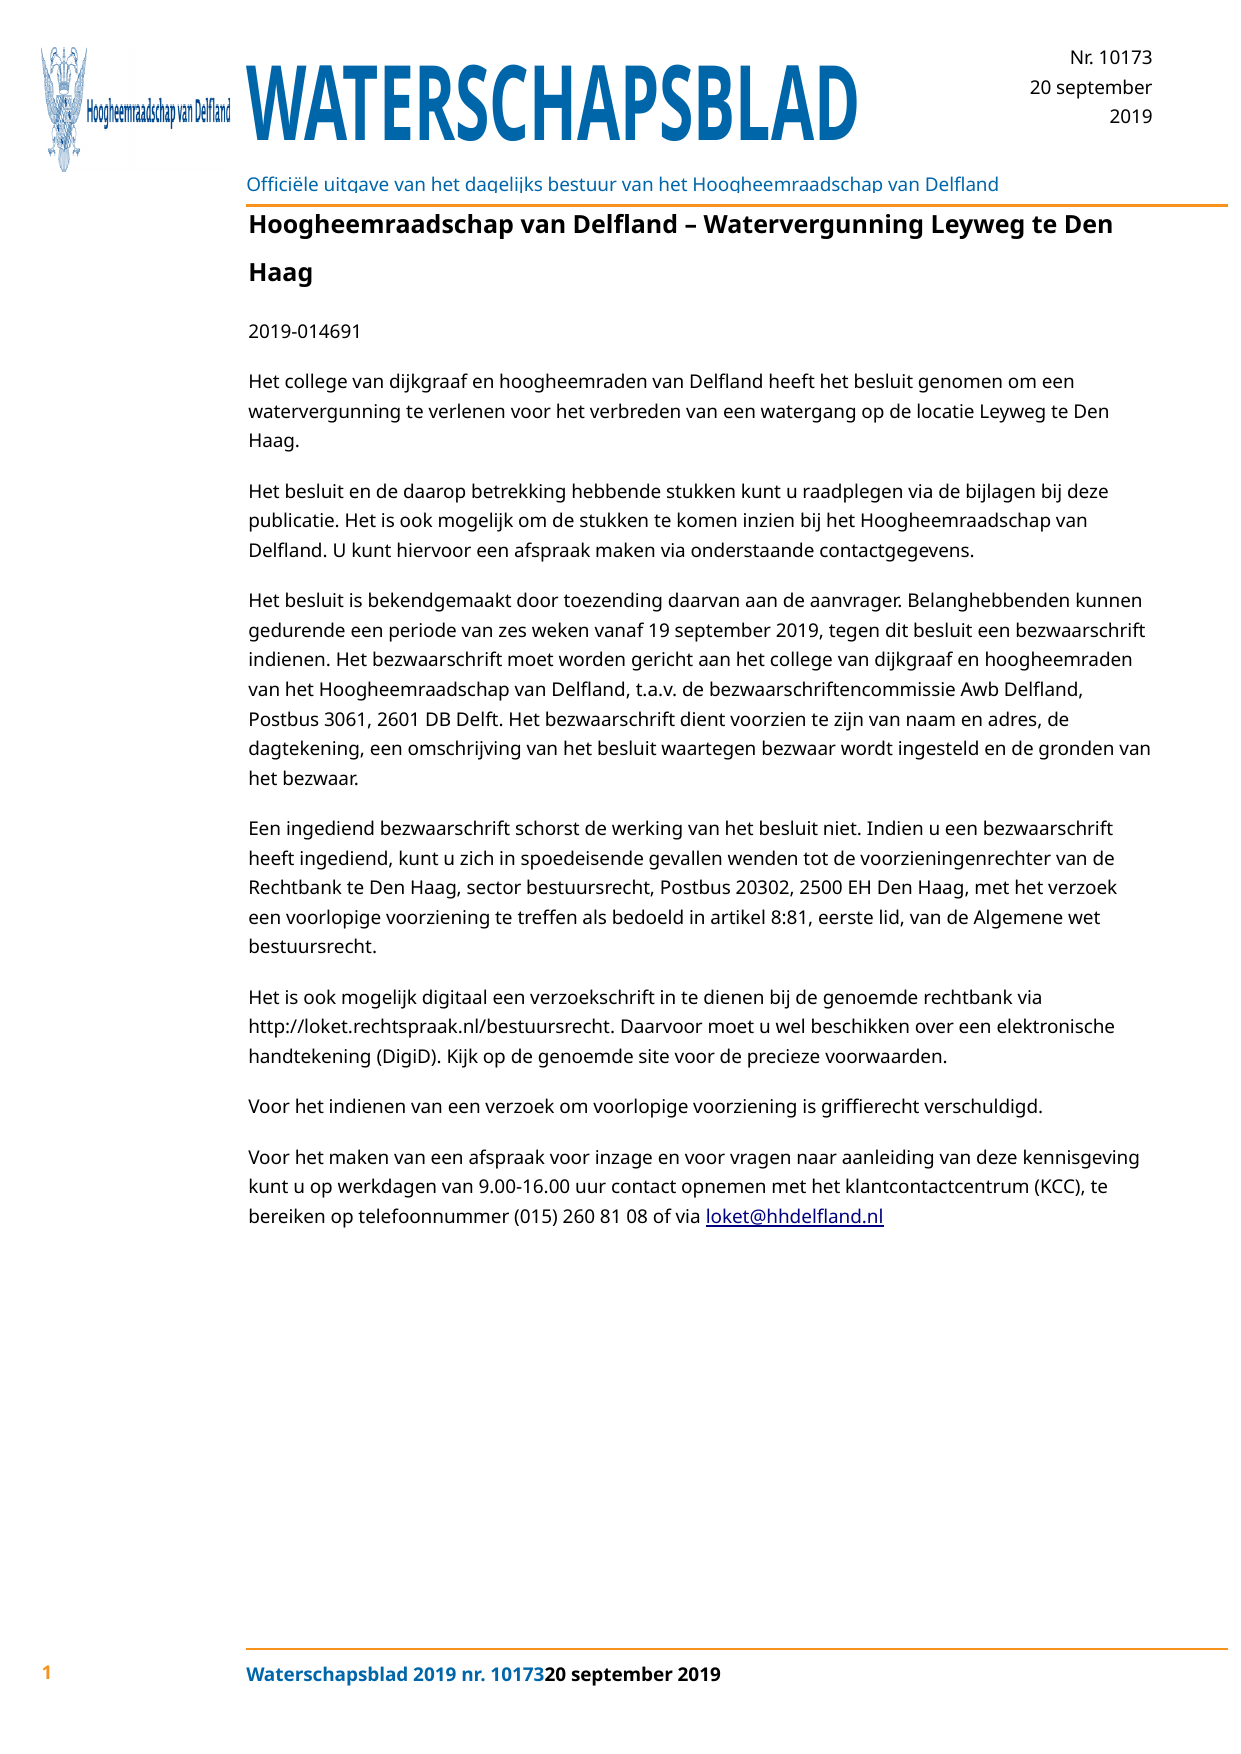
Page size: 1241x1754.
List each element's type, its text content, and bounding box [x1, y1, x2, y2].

text Het college van dijkgraaf en hoogheemraden van Delfland heeft het besluit genomen om een watervergunning te verlenen voor het verbreden van een watergang op de locatie Leyweg te Den Haag. [248, 368, 1152, 453]
text 2019-014691 [248, 318, 1152, 344]
text Het is ook mogelijk digitaal een verzoekschrift in te dienen bij de genoemde rechtbank via http://loket.rechtspraak.nl/bestuursrecht. Daarvoor moet u wel beschikken over een elektronische handtekening (DigiD). Kijk op de genoemde site voor de precieze voorwaarden. [248, 984, 1152, 1069]
text Voor het indienen van een verzoek om voorlopige voorziening is griffierecht verschuldigd. [248, 1094, 1152, 1119]
text Voor het maken van een afspraak voor inzage en voor vragen naar aanleiding van deze kennisgeving kunt u op werkdagen van 9.00-16.00 uur contact opnemen met het klantcontactcentrum (KCC), te bereiken op telefoonnummer (015) 260 81 08 of via loket@hhdelfland.nl [248, 1144, 1152, 1229]
text Een ingediend bezwaarschrift schorst de werking van het besluit niet. Indien u een bezwaarschrift heeft ingediend, kunt u zich in spoedeisende gevallen wenden tot de voorzieningenrechter van de Rechtbank te Den Haag, sector bestuursrecht, Postbus 20302, 2500 EH Den Haag, met het verzoek een voorlopige voorziening te treffen als bedoeld in artikel 8:81, eerste lid, van de Algemene wet bestuursrecht. [248, 815, 1152, 959]
text Hoogheemraadschap van Delfland – Watervergunning Leyweg te Den Haag [248, 207, 1152, 288]
text Het besluit is bekendgemaakt door toezending daarvan aan de aanvrager. Belanghebbenden kunnen gedurende een periode van zes weken vanaf 19 september 2019, tegen dit besluit een bezwaarschrift indienen. Het bezwaarschrift moet worden gericht aan het college van dijkgraaf en hoogheemraden van het Hoogheemraadschap van Delfland, t.a.v. de bezwaarschriftencommissie Awb Delfland, Postbus 3061, 2601 DB Delft. Het bezwaarschrift dient voorzien te zijn van naam en adres, de dagtekening, een omschrijving van het besluit waartegen bezwaar wordt ingesteld en de gronden van het bezwaar. [248, 587, 1152, 791]
picture [41, 47, 231, 172]
text Het besluit en de daarop betrekking hebbende stukken kunt u raadplegen via de bijlagen bij deze publicatie. Het is ook mogelijk om de stukken te komen inzien bij het Hoogheemraadschap van Delfland. U kunt hiervoor een afspraak maken via onderstaande contactgegevens. [248, 478, 1152, 563]
